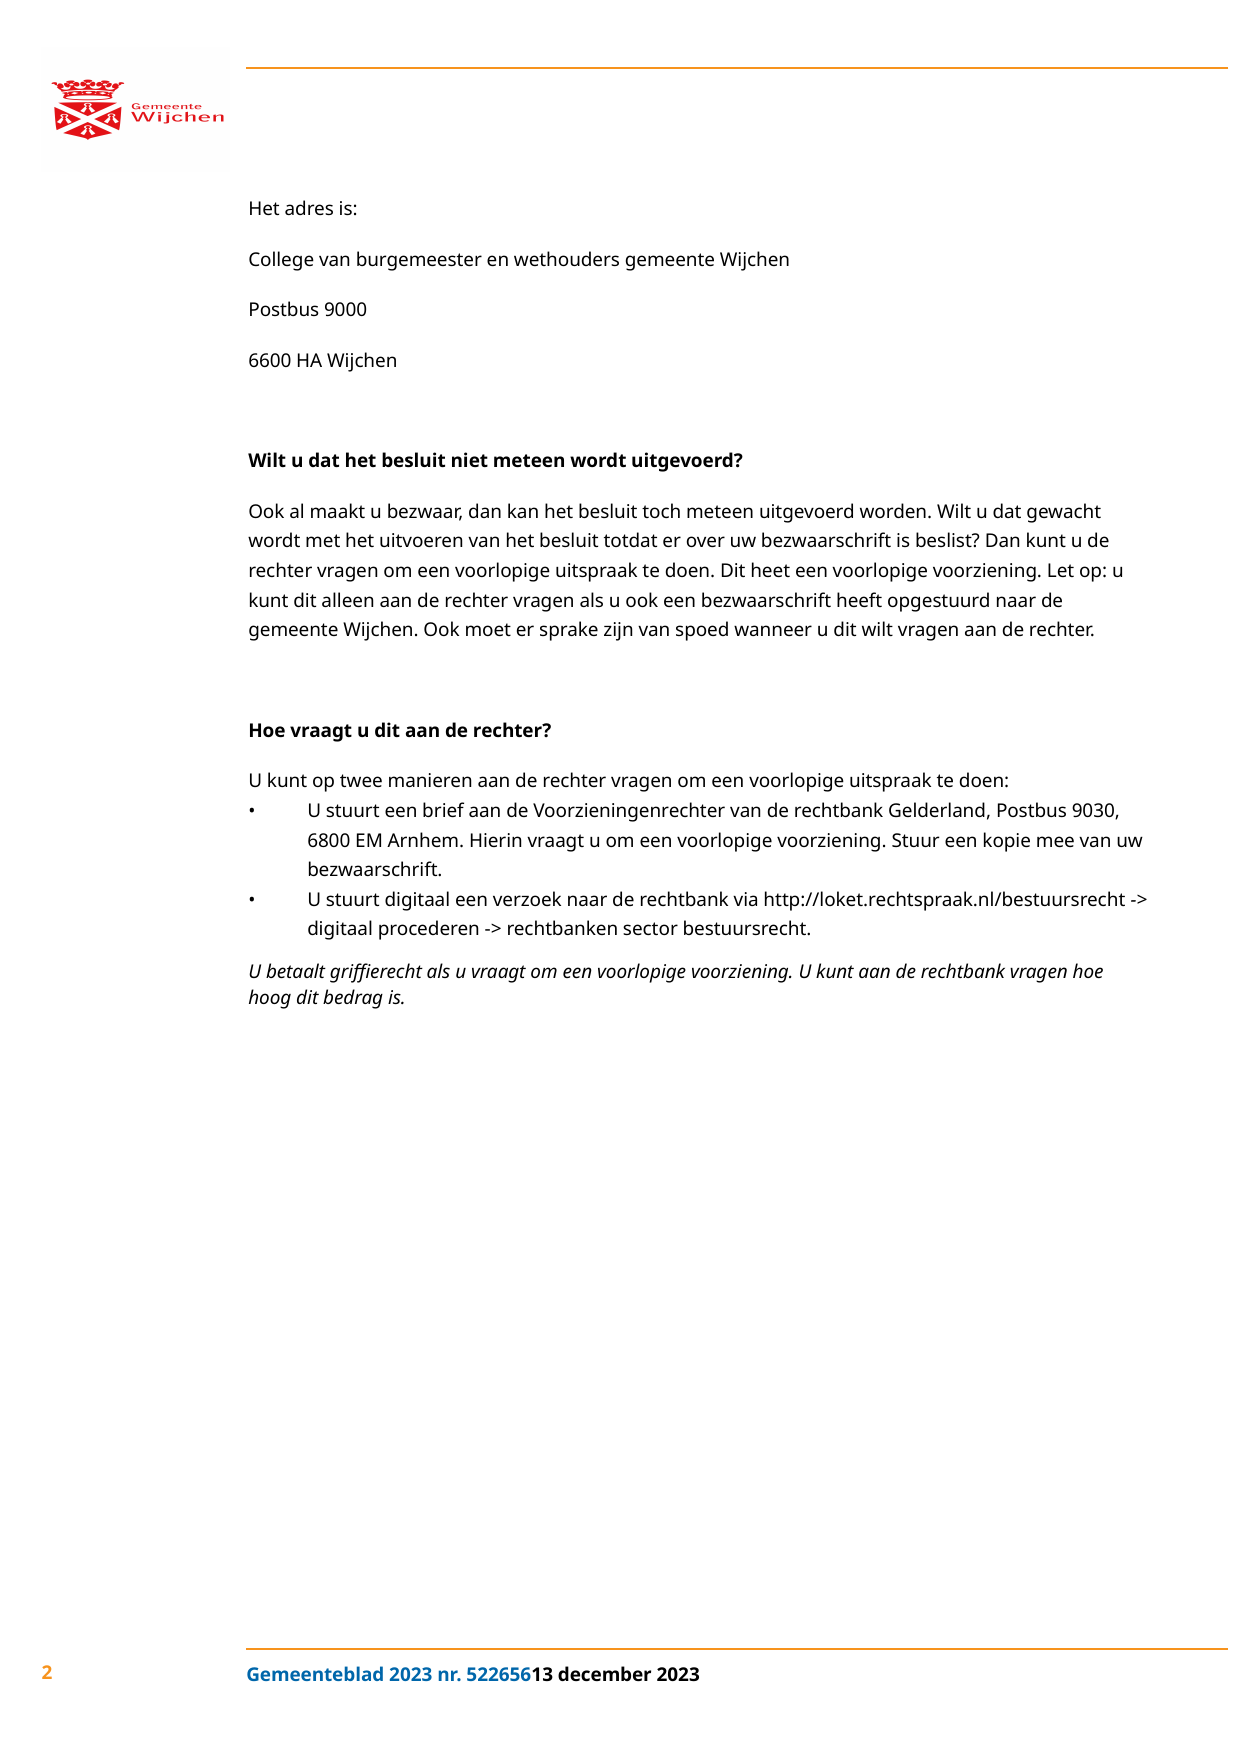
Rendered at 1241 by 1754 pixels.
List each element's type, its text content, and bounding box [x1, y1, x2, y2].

list U stuurt digitaal een verzoek naar de rechtbank via http://loket.rechtspraak.nl/bestuursrecht -> digitaal procederen -> rechtbanken sector bestuursrecht. [248, 886, 1152, 941]
text Ook al maakt u bezwaar, dan kan het besluit toch meteen uitgevoerd worden. Wilt u dat gewacht wordt met het uitvoeren van het besluit totdat er over uw bezwaarschrift is beslist? Dan kunt u de rechter vragen om een voorlopige uitspraak te doen. Dit heet een voorlopige voorziening. Let op: u kunt dit alleen aan de rechter vragen als u ook een bezwaarschrift heeft opgestuurd naar de gemeente Wijchen. Ook moet er sprake zijn van spoed wanneer u dit wilt vragen aan de rechter. [248, 498, 1152, 642]
text Postbus 9000 [248, 296, 1152, 322]
text Hoe vraagt u dit aan de rechter? [248, 717, 1152, 743]
text Het adres is: [248, 196, 1152, 221]
picture [41, 47, 231, 172]
text 6600 HA Wijchen [248, 347, 1152, 373]
text College van burgemeester en wethouders gemeente Wijchen [248, 246, 1152, 272]
text U kunt op twee manieren aan de rechter vragen om een voorlopige uitspraak te doen: [248, 768, 1152, 793]
text Wilt u dat het besluit niet meteen wordt uitgevoerd? [248, 448, 1152, 473]
list U stuurt een brief aan de Voorzieningenrechter van de rechtbank Gelderland, Postbus 9030, 6800 EM Arnhem. Hierin vraagt u om een voorlopige voorziening. Stuur een kopie mee van uw bezwaarschrift. [248, 797, 1152, 882]
text U betaalt griffierecht als u vraagt om een voorlopige voorziening. U kunt aan de rechtbank vragen hoe hoog dit bedrag is. [248, 959, 1152, 1010]
